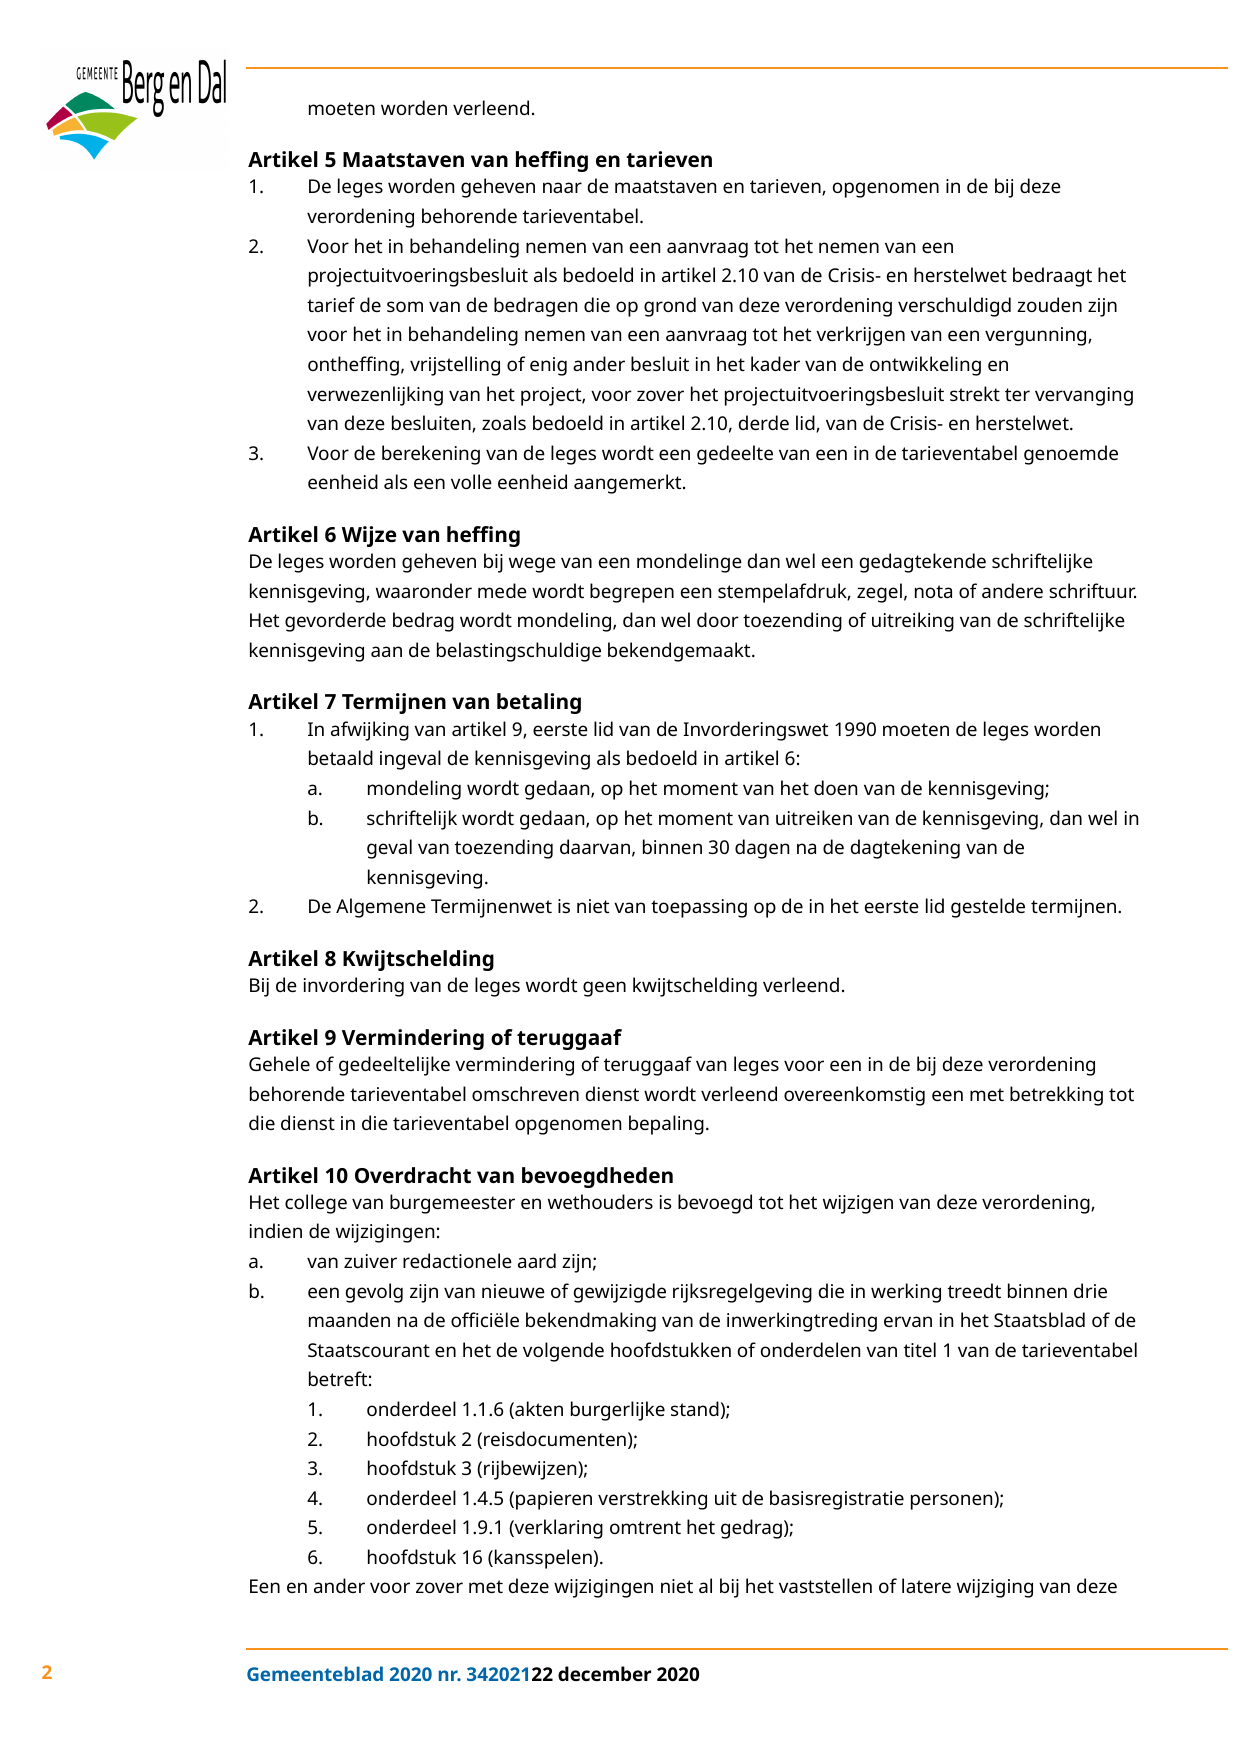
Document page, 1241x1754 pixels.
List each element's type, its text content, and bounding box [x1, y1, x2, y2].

text Artikel 6 Wijze van heffing [248, 520, 1152, 548]
text Gehele of gedeeltelijke vermindering of teruggaaf van leges voor een in de bij deze verordening behorende tarieventabel omschreven dienst wordt verleend overeenkomstig een met betrekking tot die dienst in die tarieventabel opgenomen bepaling. [248, 1051, 1152, 1136]
list mondeling wordt gedaan, op het moment van het doen van de kennisgeving; [307, 775, 1152, 801]
list Voor het in behandeling nemen van een aanvraag tot het nemen van een projectuitvoeringsbesluit als bedoeld in artikel 2.10 van de Crisis- en herstelwet bedraagt het tarief de som van de bedragen die op grond van deze verordening verschuldigd zouden zijn voor het in behandeling nemen van een aanvraag tot het verkrijgen van een vergunning, ontheffing, vrijstelling of enig ander besluit in het kader van de ontwikkeling en verwezenlijking van het project, voor zover het projectuitvoeringsbesluit strekt ter vervanging van deze besluiten, zoals bedoeld in artikel 2.10, derde lid, van de Crisis- en herstelwet. [248, 233, 1152, 436]
text Artikel 10 Overdracht van bevoegdheden [248, 1161, 1152, 1189]
text Artikel 5 Maatstaven van heffing en tarieven [248, 145, 1152, 174]
list hoofdstuk 16 (kansspelen). [307, 1544, 1152, 1570]
list schriftelijk wordt gedaan, op het moment van uitreiken van de kennisgeving, dan wel in geval van toezending daarvan, binnen 30 dagen na de dagtekening van de kennisgeving. [307, 805, 1152, 889]
text Artikel 9 Vermindering of teruggaaf [248, 1023, 1152, 1051]
list hoofdstuk 2 (reisdocumenten); [307, 1426, 1152, 1452]
list De leges worden geheven naar de maatstaven en tarieven, opgenomen in de bij deze verordening behorende tarieventabel. [248, 174, 1152, 229]
list onderdeel 1.9.1 (verklaring omtrent het gedrag); [307, 1514, 1152, 1540]
text Artikel 8 Kwijtschelding [248, 944, 1152, 972]
list In afwijking van artikel 9, eerste lid van de Invorderingswet 1990 moeten de leges worden betaald ingeval de kennisgeving als bedoeld in artikel 6: [248, 716, 1152, 771]
picture [41, 47, 231, 172]
text Bij de invordering van de leges wordt geen kwijtschelding verleend. [248, 972, 1152, 998]
list Voor de berekening van de leges wordt een gedeelte van een in de tarieventabel genoemde eenheid als een volle eenheid aangemerkt. [248, 440, 1152, 495]
list De Algemene Termijnenwet is niet van toepassing op de in het eerste lid gestelde termijnen. [248, 893, 1152, 919]
list hoofdstuk 3 (rijbewijzen); [307, 1455, 1152, 1481]
text De leges worden geheven bij wege van een mondelinge dan wel een gedagtekende schriftelijke kennisgeving, waaronder mede wordt begrepen een stempelafdruk, zegel, nota of andere schriftuur. Het gevorderde bedrag wordt mondeling, dan wel door toezending of uitreiking van de schriftelijke kennisgeving aan de belastingschuldige bekendgemaakt. [248, 548, 1152, 663]
list van zuiver redactionele aard zijn; [248, 1248, 1152, 1274]
text Artikel 7 Termijnen van betaling [248, 687, 1152, 716]
list moeten worden verleend. [248, 95, 1152, 121]
text Een en ander voor zover met deze wijzigingen niet al bij het vaststellen of latere wijziging van deze [248, 1574, 1152, 1599]
text Het college van burgemeester en wethouders is bevoegd tot het wijzigen van deze verordening, indien de wijzigingen: [248, 1189, 1152, 1244]
list onderdeel 1.1.6 (akten burgerlijke stand); [307, 1396, 1152, 1422]
list een gevolg zijn van nieuwe of gewijzigde rijksregelgeving die in werking treedt binnen drie maanden na de officiële bekendmaking van de inwerkingtreding ervan in het Staatsblad of de Staatscourant en het de volgende hoofdstukken of onderdelen van titel 1 van de tarieventabel betreft: [248, 1278, 1152, 1392]
list onderdeel 1.4.5 (papieren verstrekking uit de basisregistratie personen); [307, 1485, 1152, 1511]
